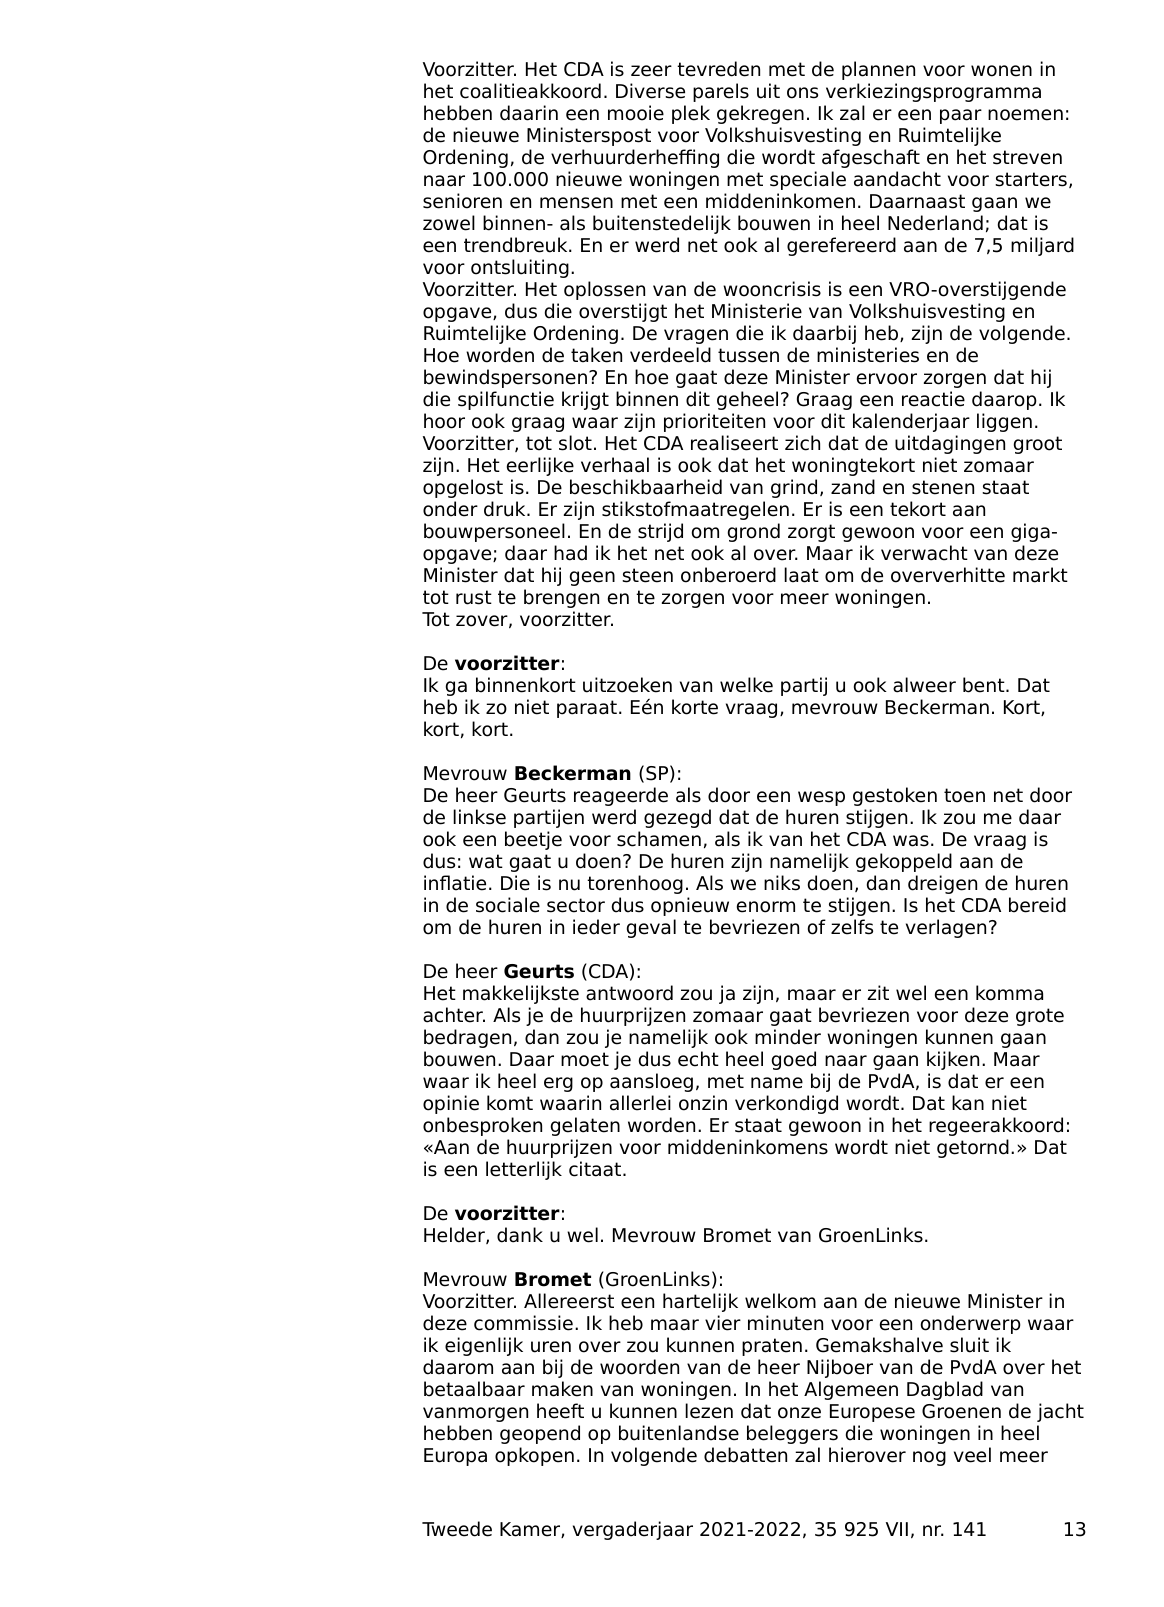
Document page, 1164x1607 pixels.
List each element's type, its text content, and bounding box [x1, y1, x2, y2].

text Mevrouw Bromet (GroenLinks): [422, 1269, 1087, 1291]
text De voorzitter: [422, 653, 1087, 675]
text Ik ga binnenkort uitzoeken van welke partij u ook alweer bent. Dat heb ik zo niet paraat. Eén korte vraag, mevrouw Beckerman. Kort, kort, kort. [422, 675, 1087, 741]
text Voorzitter. Het CDA is zeer tevreden met de plannen voor wonen in het coalitieakkoord. Diverse parels uit ons verkiezingsprogramma hebben daarin een mooie plek gekregen. Ik zal er een paar noemen: de nieuwe Ministerspost voor Volkshuisvesting en Ruimtelijke Ordening, de verhuurderheffing die wordt afgeschaft en het streven naar 100.000 nieuwe woningen met speciale aandacht voor starters, senioren en mensen met een middeninkomen. Daarnaast gaan we zowel binnen- als buitenstedelijk bouwen in heel Nederland; dat is een trendbreuk. En er werd net ook al gerefereerd aan de 7,5 miljard voor ontsluiting. [422, 59, 1087, 279]
text De heer Geurts reageerde als door een wesp gestoken toen net door de linkse partijen werd gezegd dat de huren stijgen. Ik zou me daar ook een beetje voor schamen, als ik van het CDA was. De vraag is dus: wat gaat u doen? De huren zijn namelijk gekoppeld aan de inflatie. Die is nu torenhoog. Als we niks doen, dan dreigen de huren in de sociale sector dus opnieuw enorm te stijgen. Is het CDA bereid om de huren in ieder geval te bevriezen of zelfs te verlagen? [422, 785, 1087, 939]
text De heer Geurts (CDA): [422, 961, 1087, 983]
text Het makkelijkste antwoord zou ja zijn, maar er zit wel een komma achter. Als je de huurprijzen zomaar gaat bevriezen voor deze grote bedragen, dan zou je namelijk ook minder woningen kunnen gaan bouwen. Daar moet je dus echt heel goed naar gaan kijken. Maar waar ik heel erg op aansloeg, met name bij de PvdA, is dat er een opinie komt waarin allerlei onzin verkondigd wordt. Dat kan niet onbesproken gelaten worden. Er staat gewoon in het regeerakkoord: «Aan de huurprijzen voor middeninkomens wordt niet getornd.» Dat is een letterlijk citaat. [422, 983, 1087, 1181]
text De voorzitter: [422, 1203, 1087, 1225]
text Helder, dank u wel. Mevrouw Bromet van GroenLinks. [422, 1225, 1087, 1247]
text Mevrouw Beckerman (SP): [422, 763, 1087, 785]
text Voorzitter. Het oplossen van de wooncrisis is een VRO-overstijgende opgave, dus die overstijgt het Ministerie van Volkshuisvesting en Ruimtelijke Ordening. De vragen die ik daarbij heb, zijn de volgende. Hoe worden de taken verdeeld tussen de ministeries en de bewindspersonen? En hoe gaat deze Minister ervoor zorgen dat hij die spilfunctie krijgt binnen dit geheel? Graag een reactie daarop. Ik hoor ook graag waar zijn prioriteiten voor dit kalenderjaar liggen. [422, 279, 1087, 433]
text Tot zover, voorzitter. [422, 608, 1087, 631]
text Voorzitter. Allereerst een hartelijk welkom aan de nieuwe Minister in deze commissie. Ik heb maar vier minuten voor een onderwerp waar ik eigenlijk uren over zou kunnen praten. Gemakshalve sluit ik daarom aan bij de woorden van de heer Nijboer van de PvdA over het betaalbaar maken van woningen. In het Algemeen Dagblad van vanmorgen heeft u kunnen lezen dat onze Europese Groenen de jacht hebben geopend op buitenlandse beleggers die woningen in heel Europa opkopen. In volgende debatten zal hierover nog veel meer [422, 1291, 1087, 1467]
text Voorzitter, tot slot. Het CDA realiseert zich dat de uitdagingen groot zijn. Het eerlijke verhaal is ook dat het woningtekort niet zomaar opgelost is. De beschikbaarheid van grind, zand en stenen staat onder druk. Er zijn stikstofmaatregelen. Er is een tekort aan bouwpersoneel. En de strijd om grond zorgt gewoon voor een giga-opgave; daar had ik het net ook al over. Maar ik verwacht van deze Minister dat hij geen steen onberoerd laat om de oververhitte markt tot rust te brengen en te zorgen voor meer woningen. [422, 433, 1087, 608]
